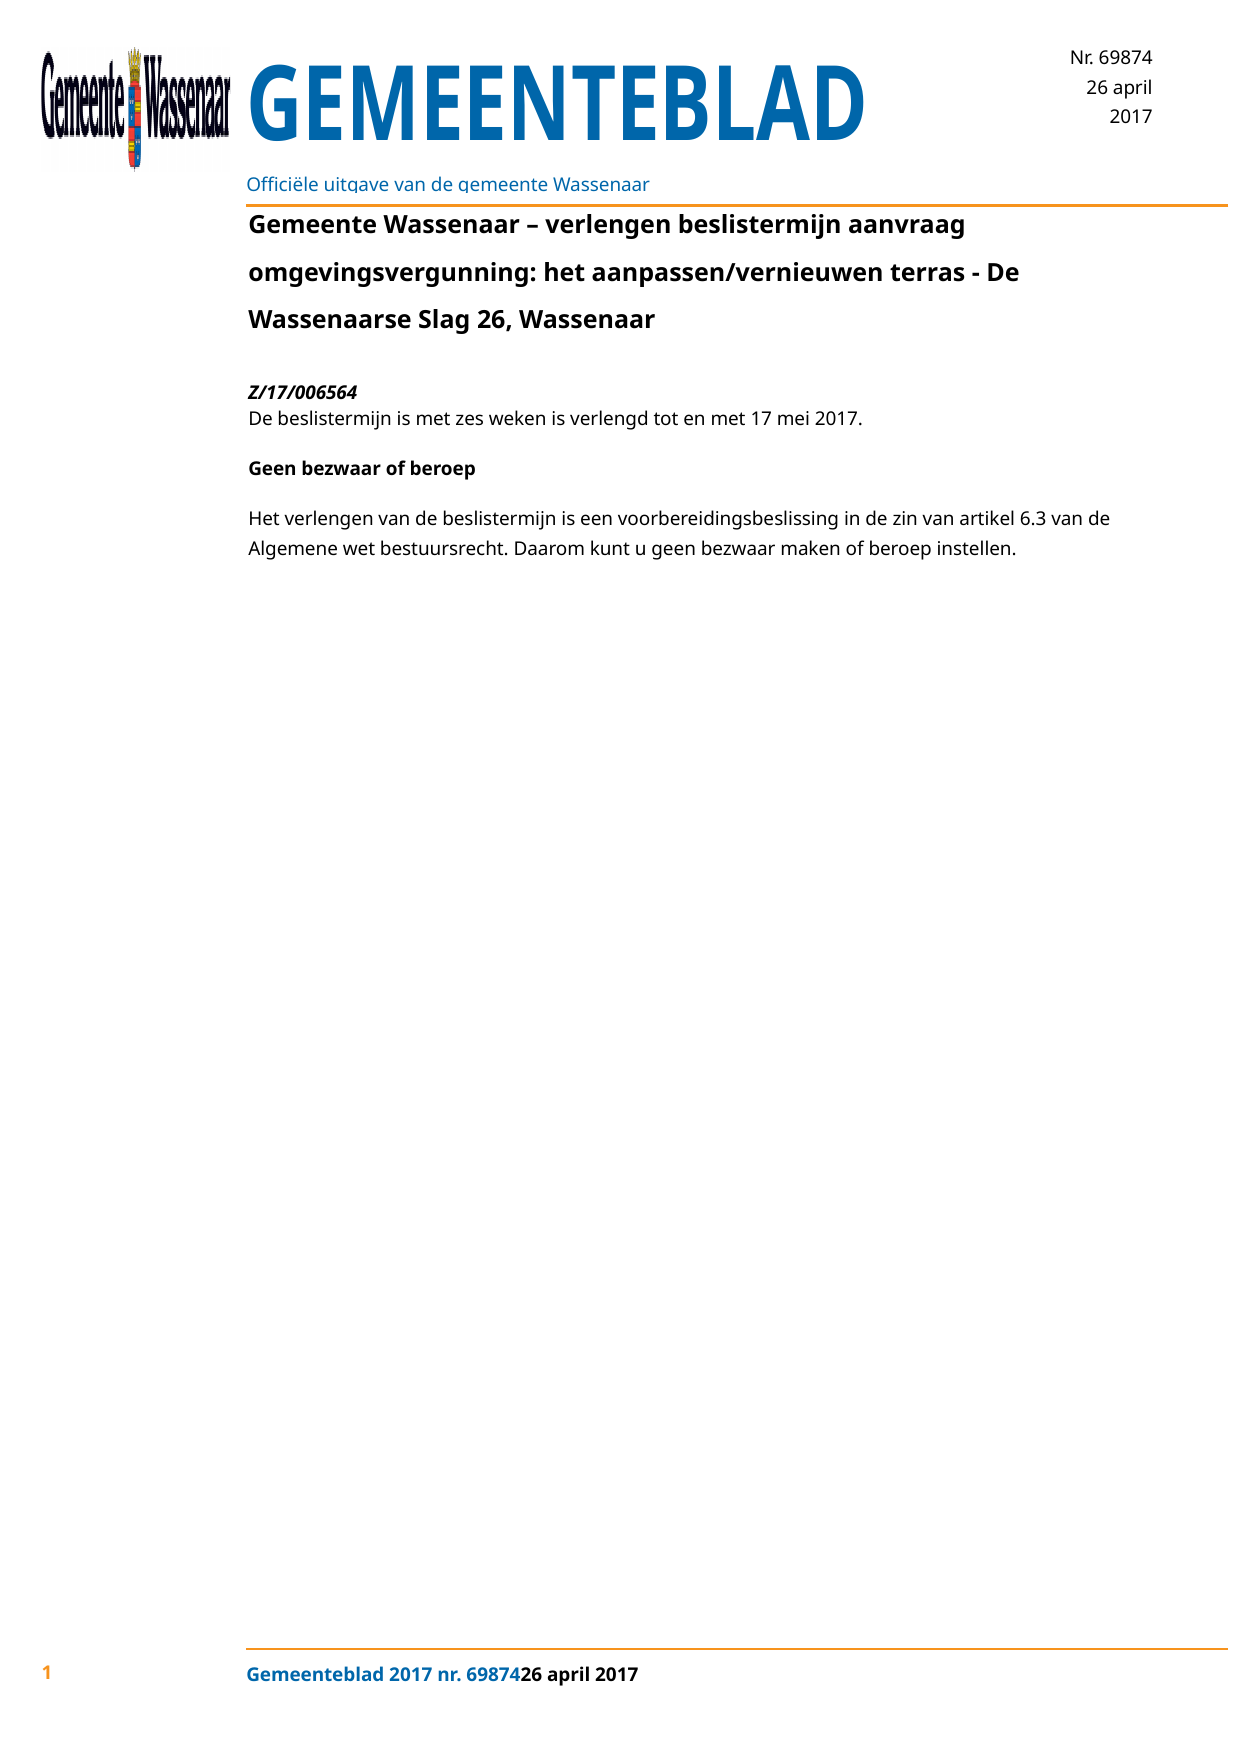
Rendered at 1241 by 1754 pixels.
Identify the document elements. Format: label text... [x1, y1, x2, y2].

picture [41, 47, 231, 172]
text De beslistermijn is met zes weken is verlengd tot en met 17 mei 2017. [248, 405, 1152, 431]
text Het verlengen van de beslistermijn is een voorbereidingsbeslissing in de zin van artikel 6.3 van de Algemene wet bestuursrecht. Daarom kunt u geen bezwaar maken of beroep instellen. [248, 506, 1152, 561]
text Z/17/006564 [248, 379, 1152, 405]
text Gemeente Wassenaar – verlengen beslistermijn aanvraag omgevingsvergunning: het aanpassen/vernieuwen terras - De Wassenaarse Slag 26, Wassenaar [248, 207, 1152, 336]
text Geen bezwaar of beroep [248, 455, 1152, 481]
